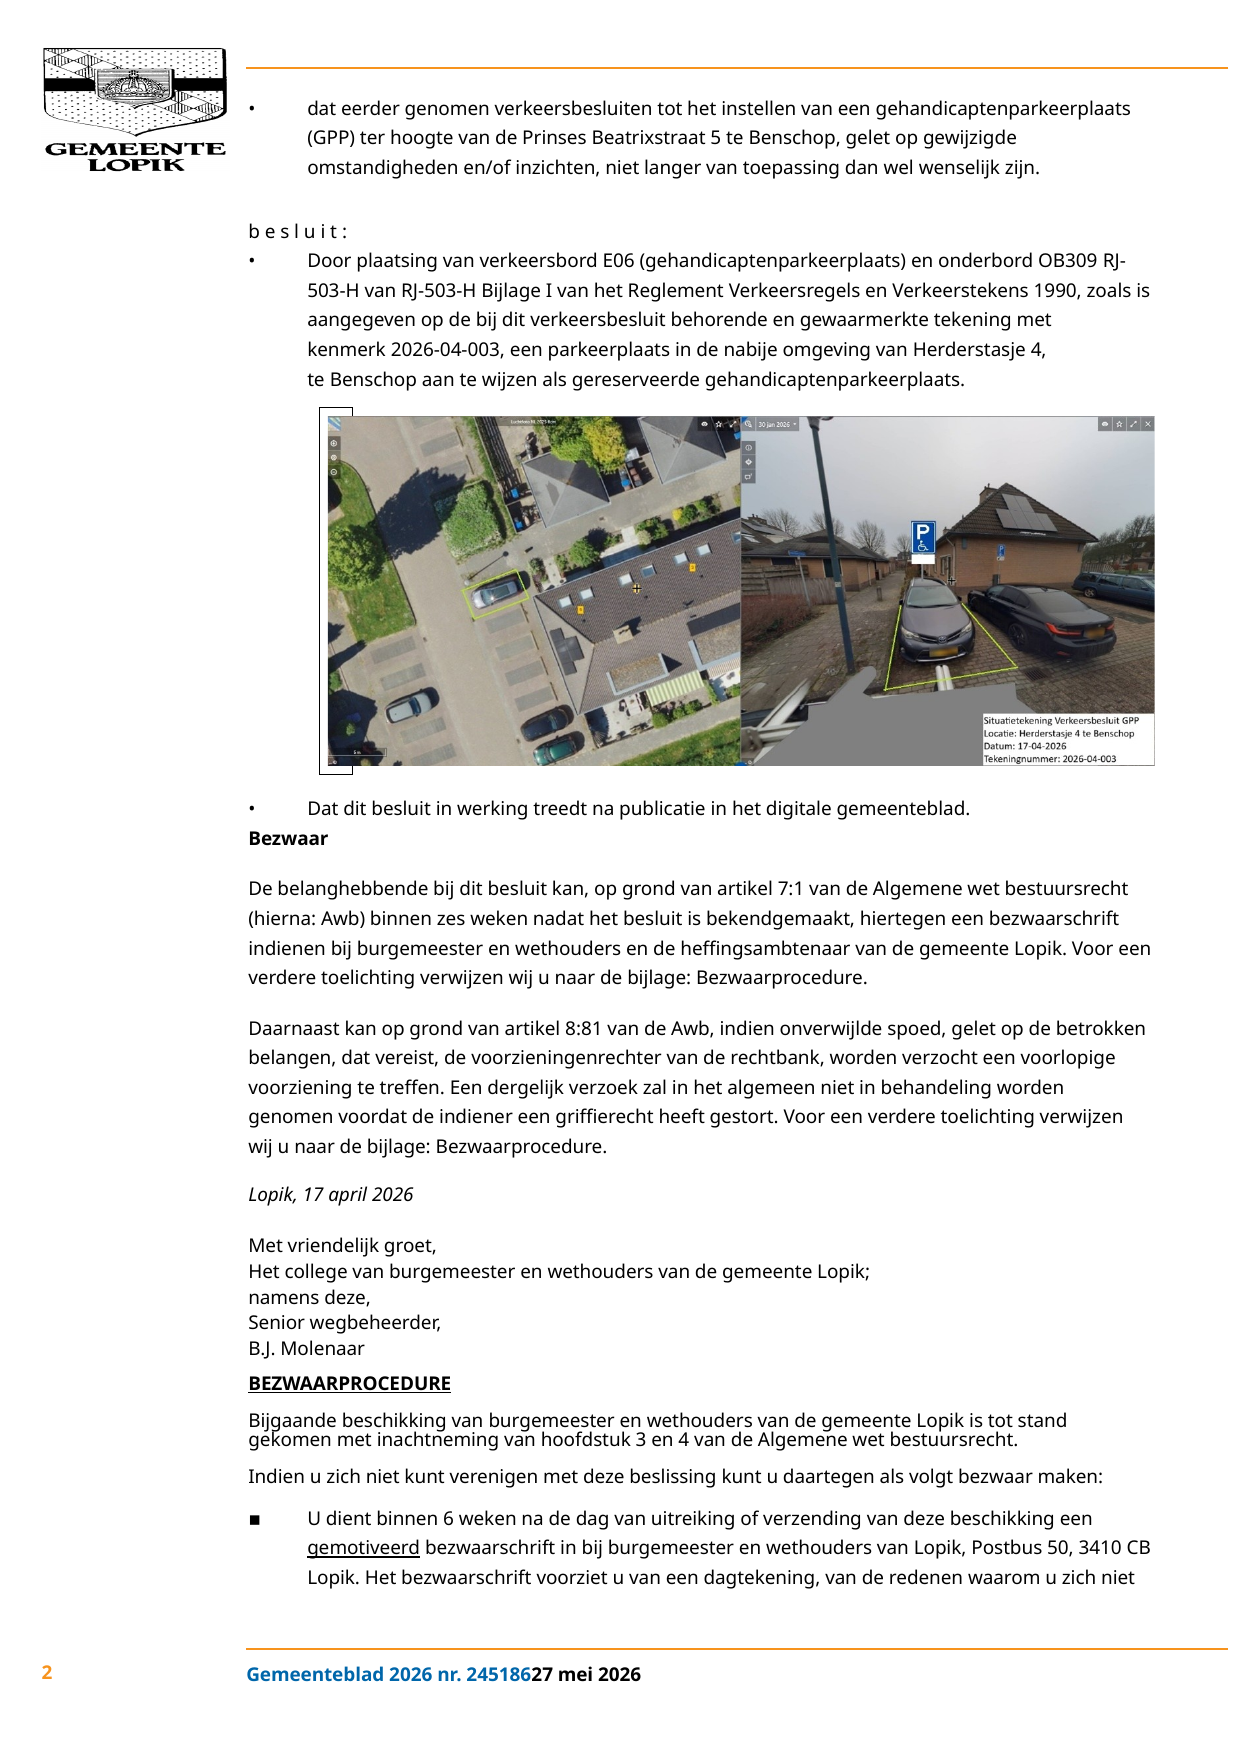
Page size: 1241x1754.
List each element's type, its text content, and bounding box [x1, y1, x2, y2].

text Senior wegbeheerder, [248, 1309, 1152, 1335]
list Dat dit besluit in werking treedt na publicatie in het digitale gemeenteblad. [248, 796, 1152, 821]
picture [41, 47, 231, 172]
text BEZWAARPROCEDURE [248, 1375, 1152, 1394]
text Lopik, 17 april 2026 [248, 1181, 1152, 1207]
text B.J. Molenaar [248, 1335, 1152, 1361]
text Het college van burgemeester en wethouders van de gemeente Lopik; [248, 1258, 1152, 1284]
text b e s l u i t : [248, 218, 1152, 244]
picture [327, 416, 1155, 766]
text Daarnaast kan op grond van artikel 8:81 van de Awb, indien onverwijlde spoed, gelet op de betrokken belangen, dat vereist, de voorzieningenrechter van de rechtbank, worden verzocht een voorlopige voorziening te treffen. Een dergelijk verzoek zal in het algemeen niet in behandeling worden genomen voordat de indiener een griffierecht heeft gestort. Voor een verdere toelichting verwijzen wij u naar de bijlage: Bezwaarprocedure. [248, 1015, 1152, 1159]
text Bijgaande beschikking van burgemeester en wethouders van de gemeente Lopik is tot stand gekomen met inachtneming van hoofdstuk 3 en 4 van de Algemene wet bestuursrecht. [248, 1412, 1152, 1450]
text Indien u zich niet kunt verenigen met deze beslissing kunt u daartegen als volgt bezwaar maken: [248, 1468, 1152, 1487]
list Door plaatsing van verkeersbord E06 (gehandicaptenparkeerplaats) en onderbord OB309 RJ-503-H van RJ-503-H Bijlage I van het Reglement Verkeersregels en Verkeerstekens 1990, zoals is aangegeven op de bij dit verkeersbesluit behorende en gewaarmerkte tekening met kenmerk 2026-04-003, een parkeerplaats in de nabije omgeving van Herderstasje 4, te Benschop aan te wijzen als gereserveerde gehandicaptenparkeerplaats. [248, 247, 1152, 392]
text Bezwaar [248, 825, 1152, 851]
text namens deze, [248, 1284, 1152, 1309]
text De belanghebbende bij dit besluit kan, op grond van artikel 7:1 van de Algemene wet bestuursrecht (hierna: Awb) binnen zes weken nadat het besluit is bekendgemaakt, hiertegen een bezwaarschrift indienen bij burgemeester en wethouders en de heffingsambtenaar van de gemeente Lopik. Voor een verdere toelichting verwijzen wij u naar de bijlage: Bezwaarprocedure. [248, 876, 1152, 990]
list U dient binnen 6 weken na de dag van uitreiking of verzending van deze beschikking een gemotiveerd bezwaarschrift in bij burgemeester en wethouders van Lopik, Postbus 50, 3410 CB Lopik. Het bezwaarschrift voorziet u van een dagtekening, van de redenen waarom u zich niet [248, 1505, 1152, 1590]
list dat eerder genomen verkeersbesluiten tot het instellen van een gehandicaptenparkeerplaats (GPP) ter hoogte van de Prinses Beatrixstraat 5 te Benschop, gelet op gewijzigde omstandigheden en/of inzichten, niet langer van toepassing dan wel wenselijk zijn. [248, 95, 1152, 180]
text Met vriendelijk groet, [248, 1232, 1152, 1258]
